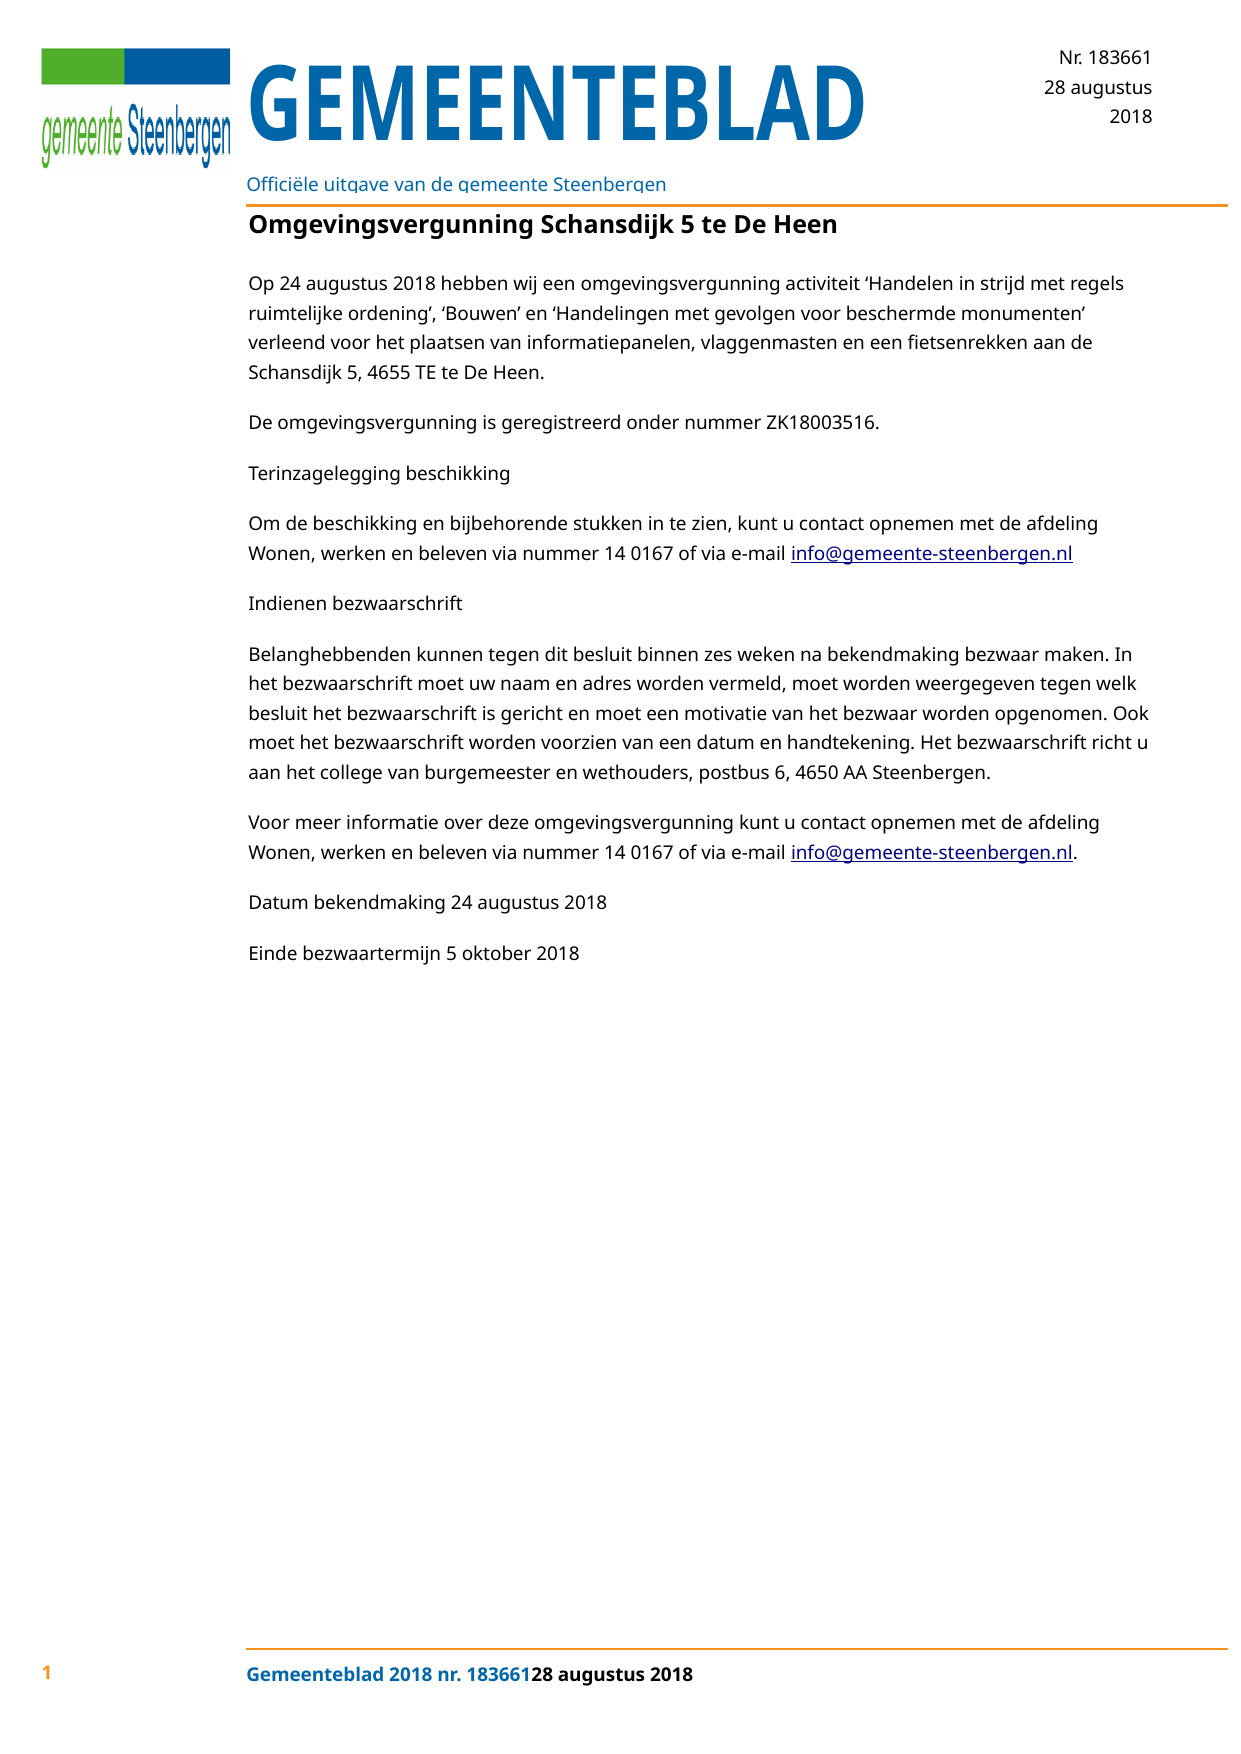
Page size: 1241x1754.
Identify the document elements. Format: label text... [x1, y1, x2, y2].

text Om de beschikking en bijbehorende stukken in te zien, kunt u contact opnemen met de afdeling Wonen, werken en beleven via nummer 14 0167 of via e-mail info@gemeente-steenbergen.nl [248, 510, 1152, 566]
text De omgevingsvergunning is geregistreerd onder nummer ZK18003516. [248, 409, 1152, 435]
text Terinzagelegging beschikking [248, 460, 1152, 486]
text Belanghebbenden kunnen tegen dit besluit binnen zes weken na bekendmaking bezwaar maken. In het bezwaarschrift moet uw naam en adres worden vermeld, moet worden weergegeven tegen welk besluit het bezwaarschrift is gericht en moet een motivatie van het bezwaar worden opgenomen. Ook moet het bezwaarschrift worden voorzien van een datum en handtekening. Het bezwaarschrift richt u aan het college van burgemeester en wethouders, postbus 6, 4650 AA Steenbergen. [248, 641, 1152, 785]
text Omgevingsvergunning Schansdijk 5 te De Heen [248, 207, 1152, 241]
text Voor meer informatie over deze omgevingsvergunning kunt u contact opnemen met de afdeling Wonen, werken en beleven via nummer 14 0167 of via e-mail info@gemeente-steenbergen.nl. [248, 809, 1152, 865]
text Op 24 augustus 2018 hebben wij een omgevingsvergunning activiteit ‘Handelen in strijd met regels ruimtelijke ordening’, ‘Bouwen’ en ‘Handelingen met gevolgen voor beschermde monumenten’ verleend voor het plaatsen van informatiepanelen, vlaggenmasten en een fietsenrekken aan de Schansdijk 5, 4655 TE te De Heen. [248, 270, 1152, 385]
text Datum bekendmaking 24 augustus 2018 [248, 889, 1152, 915]
picture [41, 47, 231, 172]
text Einde bezwaartermijn 5 oktober 2018 [248, 940, 1152, 966]
text Indienen bezwaarschrift [248, 590, 1152, 616]
